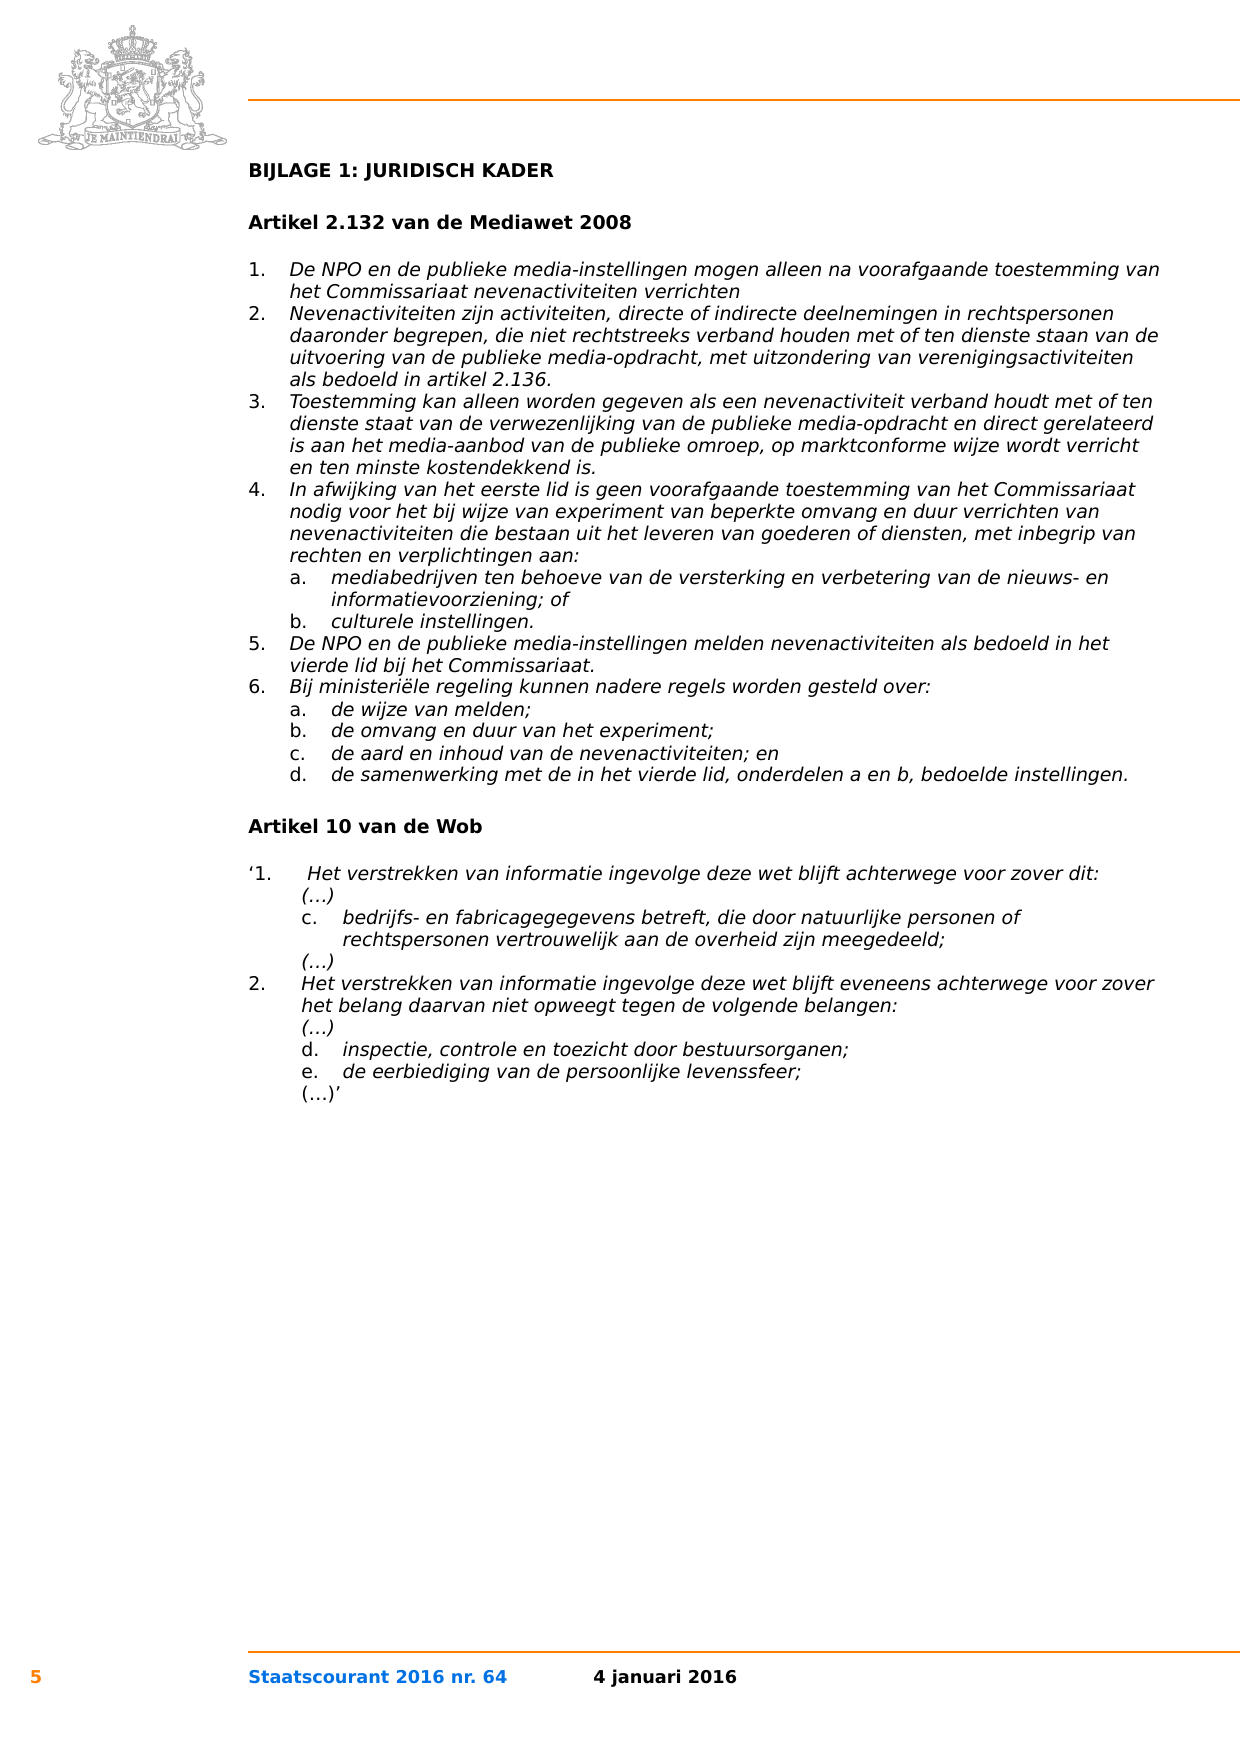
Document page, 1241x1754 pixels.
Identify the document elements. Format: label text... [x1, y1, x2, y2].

text 2. Het verstrekken van informatie ingevolge deze wet blijft eveneens achterwege voor zover het belang daarvan niet opweegt tegen de volgende belangen: [248, 973, 1163, 1017]
subtitle Artikel 10 van de Wob [248, 816, 1163, 838]
text (…)’ [301, 1083, 1163, 1105]
text d. inspectie, controle en toezicht door bestuursorganen; [301, 1039, 1163, 1061]
subtitle Artikel 2.132 van de Mediawet 2008 [248, 212, 1163, 234]
text c. bedrijfs- en fabricagegegevens betreft, die door natuurlijke personen of rechtspersonen vertrouwelijk aan de overheid zijn meegedeeld; [301, 907, 1163, 951]
subtitle BIJLAGE 1: JURIDISCH KADER [248, 160, 1163, 182]
text 6. Bij ministeriële regeling kunnen nadere regels worden gesteld over: [248, 676, 1163, 698]
text d. de samenwerking met de in het vierde lid, onderdelen a en b, bedoelde instellingen. [289, 764, 1163, 786]
text 2. Nevenactiviteiten zijn activiteiten, directe of indirecte deelnemingen in rechtspersonen daaronder begrepen, die niet rechtstreeks verband houden met of ten dienste staan van de uitvoering van de publieke media-opdracht, met uitzondering van verenigingsactiviteiten als bedoeld in artikel 2.136. [248, 303, 1163, 391]
text b. de omvang en duur van het experiment; [289, 720, 1163, 742]
text ‘1. Het verstrekken van informatie ingevolge deze wet blijft achterwege voor zover dit: [248, 863, 1163, 885]
text b. culturele instellingen. [289, 611, 1163, 632]
text (…) [301, 885, 1163, 907]
text 1. De NPO en de publieke media-instellingen mogen alleen na voorafgaande toestemming van het Commissariaat nevenactiviteiten verrichten [248, 259, 1163, 303]
text a. mediabedrijven ten behoeve van de versterking en verbetering van de nieuws- en informatievoorziening; of [289, 567, 1163, 611]
text a. de wijze van melden; [289, 698, 1163, 720]
picture [38, 25, 227, 150]
text 4. In afwijking van het eerste lid is geen voorafgaande toestemming van het Commissariaat nodig voor het bij wijze van experiment van beperkte omvang en duur verrichten van nevenactiviteiten die bestaan uit het leveren van goederen of diensten, met inbegrip van rechten en verplichtingen aan: [248, 479, 1163, 567]
text e. de eerbiediging van de persoonlijke levenssfeer; [301, 1061, 1163, 1083]
text 3. Toestemming kan alleen worden gegeven als een nevenactiviteit verband houdt met of ten dienste staat van de verwezenlijking van de publieke media-opdracht en direct gerelateerd is aan het media-aanbod van de publieke omroep, op marktconforme wijze wordt verricht en ten minste kostendekkend is. [248, 391, 1163, 479]
text (…) [301, 1017, 1163, 1039]
text (…) [301, 951, 1163, 973]
text c. de aard en inhoud van de nevenactiviteiten; en [289, 742, 1163, 764]
text 5. De NPO en de publieke media-instellingen melden nevenactiviteiten als bedoeld in het vierde lid bij het Commissariaat. [248, 632, 1163, 676]
